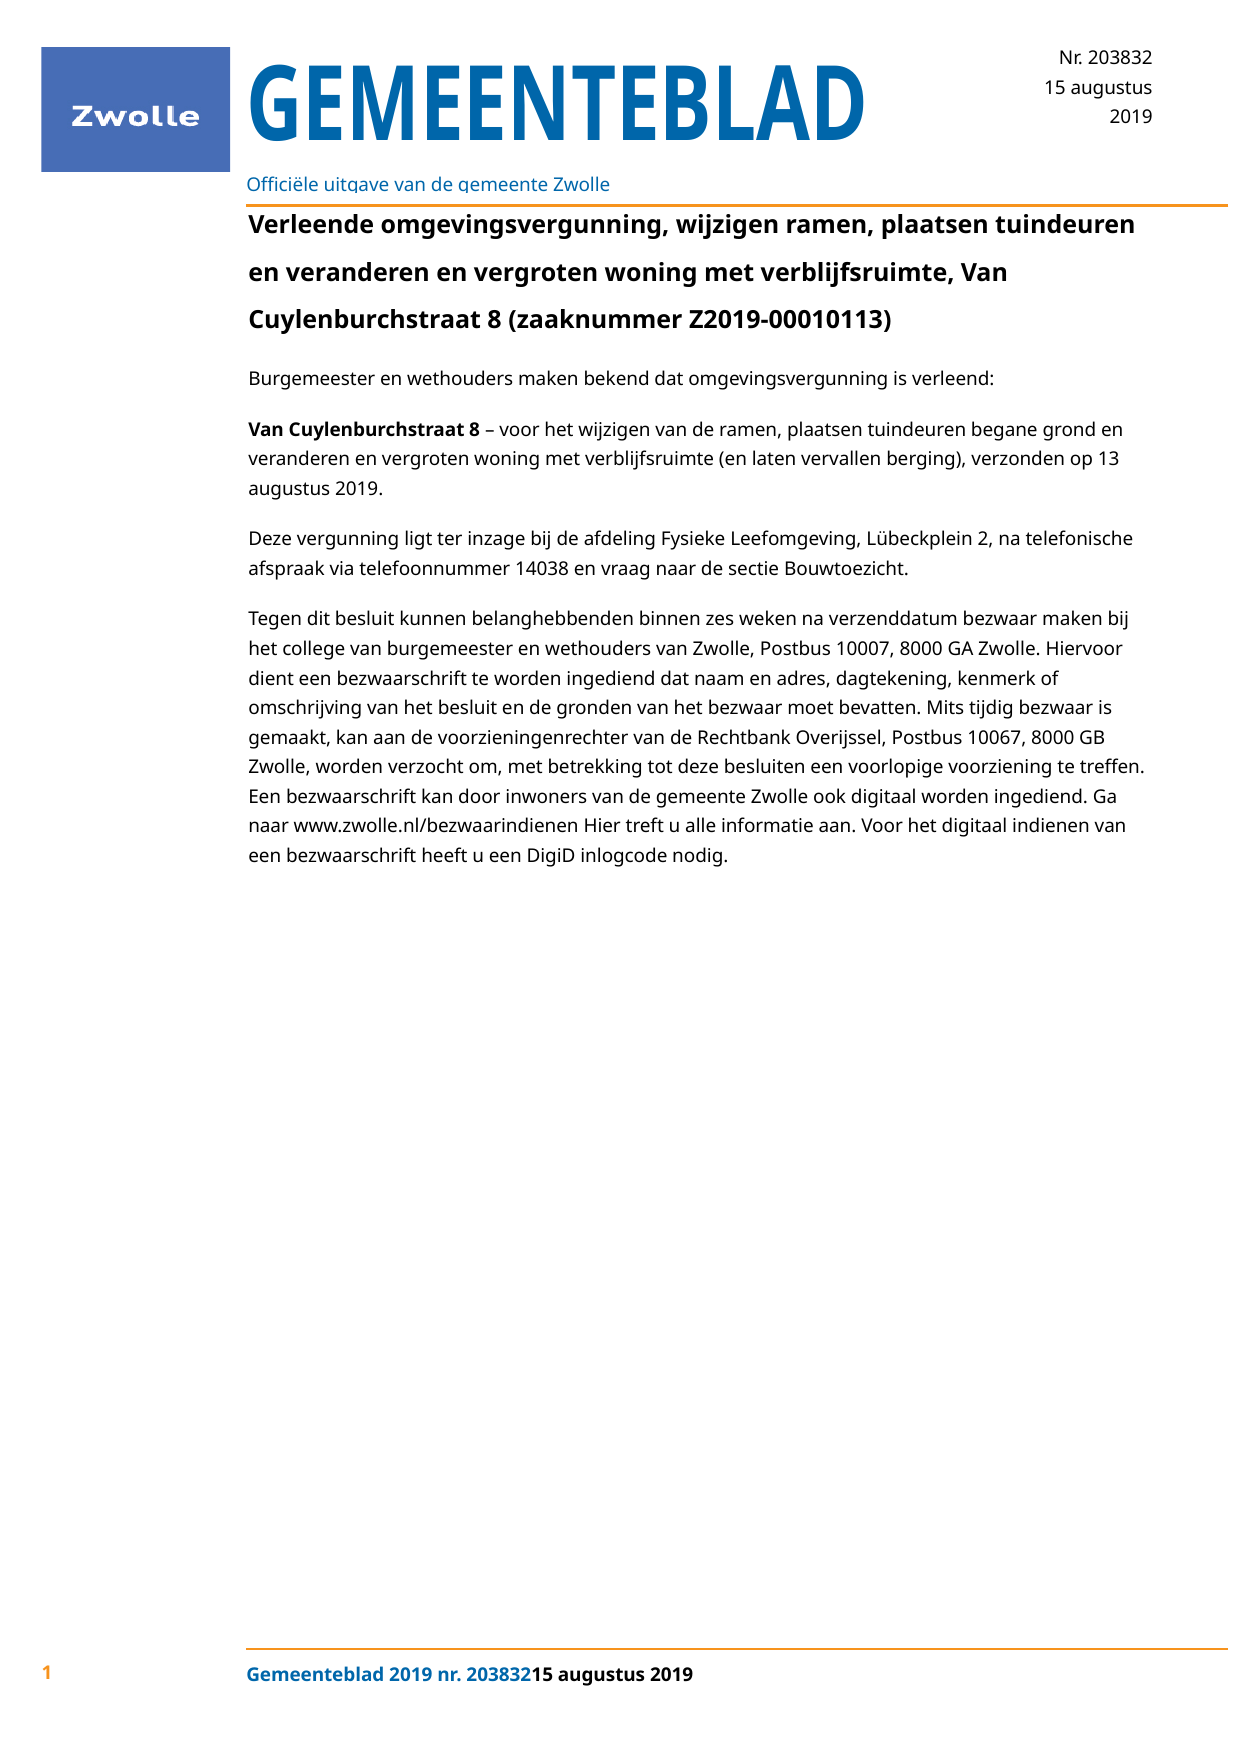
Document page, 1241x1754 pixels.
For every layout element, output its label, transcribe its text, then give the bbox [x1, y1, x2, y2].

text Burgemeester en wethouders maken bekend dat omgevingsvergunning is verleend: [248, 366, 1152, 391]
text Tegen dit besluit kunnen belanghebbenden binnen zes weken na verzenddatum bezwaar maken bij het college van burgemeester en wethouders van Zwolle, Postbus 10007, 8000 GA Zwolle. Hiervoor dient een bezwaarschrift te worden ingediend dat naam en adres, dagtekening, kenmerk of omschrijving van het besluit en de gronden van het bezwaar moet bevatten. Mits tijdig bezwaar is gemaakt, kan aan de voorzieningenrechter van de Rechtbank Overijssel, Postbus 10067, 8000 GB Zwolle, worden verzocht om, met betrekking tot deze besluiten een voorlopige voorziening te treffen. Een bezwaarschrift kan door inwoners van de gemeente Zwolle ook digitaal worden ingediend. Ga naar www.zwolle.nl/bezwaarindienen Hier treft u alle informatie aan. Voor het digitaal indienen van een bezwaarschrift heeft u een DigiD inlogcode nodig. [248, 606, 1152, 868]
picture [41, 47, 231, 172]
text Deze vergunning ligt ter inzage bij de afdeling Fysieke Leefomgeving, Lübeckplein 2, na telefonische afspraak via telefoonnummer 14038 en vraag naar de sectie Bouwtoezicht. [248, 526, 1152, 581]
text Verleende omgevingsvergunning, wijzigen ramen, plaatsen tuindeuren en veranderen en vergroten woning met verblijfsruimte, Van Cuylenburchstraat 8 (zaaknummer Z2019-00010113) [248, 207, 1152, 336]
text Van Cuylenburchstraat 8 – voor het wijzigen van de ramen, plaatsen tuindeuren begane grond en veranderen en vergroten woning met verblijfsruimte (en laten vervallen berging), verzonden op 13 augustus 2019. [248, 416, 1152, 501]
